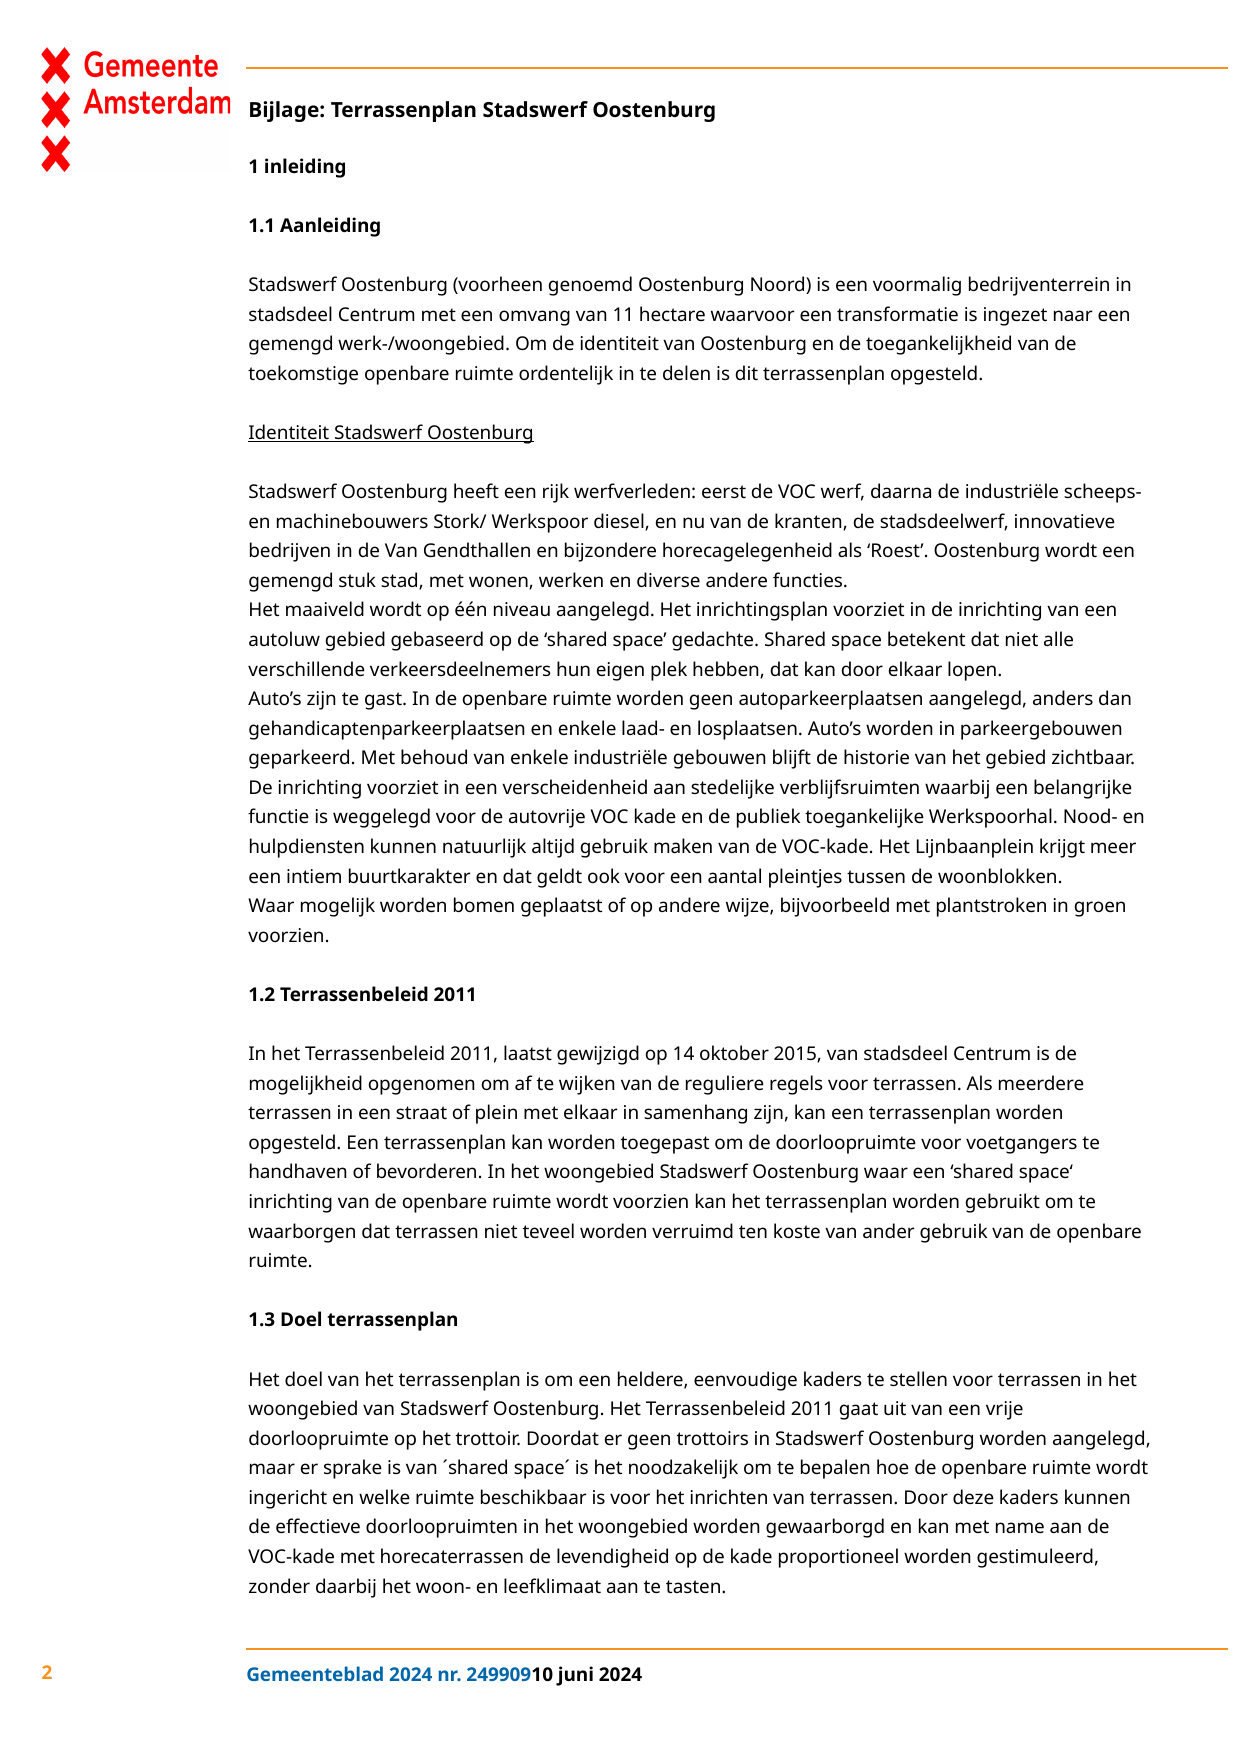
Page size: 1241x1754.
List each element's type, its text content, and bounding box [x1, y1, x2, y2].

text Bijlage: Terrassenplan Stadswerf Oostenburg [248, 95, 1152, 123]
text In het Terrassenbeleid 2011, laatst gewijzigd op 14 oktober 2015, van stadsdeel Centrum is de mogelijkheid opgenomen om af te wijken van de reguliere regels voor terrassen. Als meerdere terrassen in een straat of plein met elkaar in samenhang zijn, kan een terrassenplan worden opgesteld. Een terrassenplan kan worden toegepast om de doorloopruimte voor voetgangers te handhaven of bevorderen. In het woongebied Stadswerf Oostenburg waar een ‘shared space‘ inrichting van de openbare ruimte wordt voorzien kan het terrassenplan worden gebruikt om te waarborgen dat terrassen niet teveel worden verruimd ten koste van ander gebruik van de openbare ruimte. [248, 1040, 1152, 1273]
text Waar mogelijk worden bomen geplaatst of op andere wijze, bijvoorbeeld met plantstroken in groen voorzien. [248, 892, 1152, 948]
text Stadswerf Oostenburg heeft een rijk werfverleden: eerst de VOC werf, daarna de industriële scheeps- en machinebouwers Stork/ Werkspoor diesel, en nu van de kranten, de stadsdeelwerf, innovatieve bedrijven in de Van Gendthallen en bijzondere horecagelegenheid als ‘Roest’. Oostenburg wordt een gemengd stuk stad, met wonen, werken en diverse andere functies. [248, 478, 1152, 593]
picture [41, 47, 231, 172]
text 1.2 Terrassenbeleid 2011 [248, 981, 1152, 1007]
text 1.3 Doel terrassenplan [248, 1307, 1152, 1332]
text Identiteit Stadswerf Oostenburg [248, 419, 1152, 445]
text 1.1 Aanleiding [248, 212, 1152, 238]
text De inrichting voorziet in een verscheidenheid aan stedelijke verblijfsruimten waarbij een belangrijke functie is weggelegd voor de autovrije VOC kade en de publiek toegankelijke Werkspoorhal. Nood- en hulpdiensten kunnen natuurlijk altijd gebruik maken van de VOC-kade. Het Lijnbaanplein krijgt meer een intiem buurtkarakter en dat geldt ook voor een aantal pleintjes tussen de woonblokken. [248, 774, 1152, 889]
text Stadswerf Oostenburg (voorheen genoemd Oostenburg Noord) is een voormalig bedrijventerrein in stadsdeel Centrum met een omvang van 11 hectare waarvoor een transformatie is ingezet naar een gemengd werk-/woongebied. Om de identiteit van Oostenburg en de toegankelijkheid van de toekomstige openbare ruimte ordentelijk in te delen is dit terrassenplan opgesteld. [248, 271, 1152, 386]
text 1 inleiding [248, 153, 1152, 179]
text Het doel van het terrassenplan is om een heldere, eenvoudige kaders te stellen voor terrassen in het woongebied van Stadswerf Oostenburg. Het Terrassenbeleid 2011 gaat uit van een vrije doorloopruimte op het trottoir. Doordat er geen trottoirs in Stadswerf Oostenburg worden aangelegd, maar er sprake is van ´shared space´ is het noodzakelijk om te bepalen hoe de openbare ruimte wordt ingericht en welke ruimte beschikbaar is voor het inrichten van terrassen. Door deze kaders kunnen de effectieve doorloopruimten in het woongebied worden gewaarborgd en kan met name aan de VOC-kade met horecaterrassen de levendigheid op de kade proportioneel worden gestimuleerd, zonder daarbij het woon- en leefklimaat aan te tasten. [248, 1366, 1152, 1599]
text Het maaiveld wordt op één niveau aangelegd. Het inrichtingsplan voorziet in de inrichting van een autoluw gebied gebaseerd op de ‘shared space’ gedachte. Shared space betekent dat niet alle verschillende verkeersdeelnemers hun eigen plek hebben, dat kan door elkaar lopen. [248, 597, 1152, 682]
text Auto’s zijn te gast. In de openbare ruimte worden geen autoparkeerplaatsen aangelegd, anders dan gehandicaptenparkeerplaatsen en enkele laad- en losplaatsen. Auto’s worden in parkeergebouwen geparkeerd. Met behoud van enkele industriële gebouwen blijft de historie van het gebied zichtbaar. [248, 685, 1152, 770]
